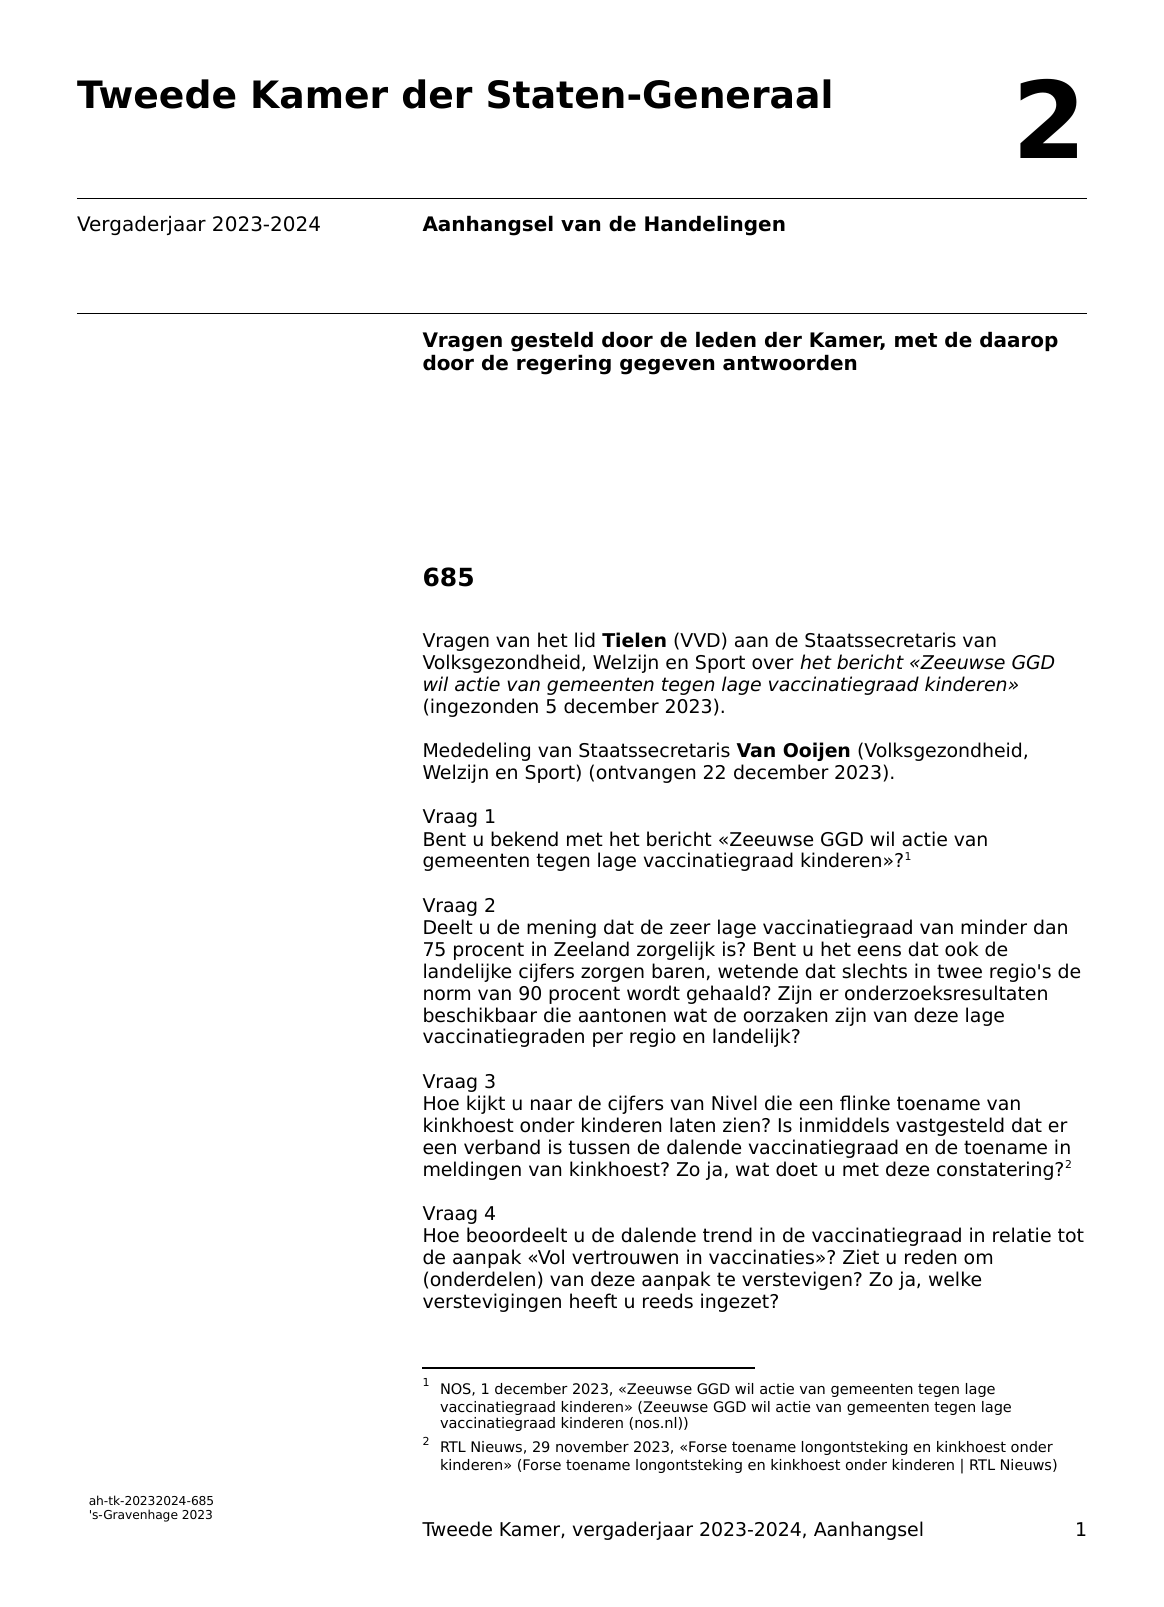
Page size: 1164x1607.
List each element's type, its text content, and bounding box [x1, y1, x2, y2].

text 's-Gravenhage 2023 [88, 1508, 323, 1522]
table_cell Vragen gesteld door de leden der Kamer, met de daarop door de regering gegeven antwoorden [422, 314, 1087, 375]
table_header Tweede Kamer der Staten-Generaal [77, 59, 886, 198]
text Bent u bekend met het bericht «Zeeuwse GGD wil actie van gemeenten tegen lage vaccinatiegraad kinderen»? [422, 828, 1087, 872]
table_header 2 [886, 59, 1087, 198]
table_cell [77, 314, 422, 375]
text Vraag 4 [422, 1203, 1087, 1225]
text Vraag 3 [422, 1071, 1087, 1093]
text NOS, 1 december 2023, «Zeeuwse GGD wil actie van gemeenten tegen lage vaccinatiegraad kinderen» (Zeeuwse GGD wil actie van gemeenten tegen lage vaccinatiegraad kinderen (nos.nl)) [422, 1377, 1087, 1432]
table_cell Vergaderjaar 2023-2024 [77, 199, 422, 313]
text Hoe kijkt u naar de cijfers van Nivel die een flinke toename van kinkhoest onder kinderen laten zien? Is inmiddels vastgesteld dat er een verband is tussen de dalende vaccinatiegraad en de toename in meldingen van kinkhoest? Zo ja, wat doet u met deze constatering? [422, 1093, 1087, 1181]
text Deelt u de mening dat de zeer lage vaccinatiegraad van minder dan 75 procent in Zeeland zorgelijk is? Bent u het eens dat ook de landelijke cijfers zorgen baren, wetende dat slechts in twee regio's de norm van 90 procent wordt gehaald? Zijn er onderzoeksresultaten beschikbaar die aantonen wat de oorzaken zijn van deze lage vaccinatiegraden per regio en landelijk? [422, 917, 1087, 1048]
text RTL Nieuws, 29 november 2023, «Forse toename longontsteking en kinkhoest onder kinderen» (Forse toename longontsteking en kinkhoest onder kinderen | RTL Nieuws) [422, 1435, 1087, 1474]
text Vraag 2 [422, 894, 1087, 917]
text Vragen van het lid Tielen (VVD) aan de Staatssecretaris van Volksgezondheid, Welzijn en Sport over het bericht «Zeeuwse GGD wil actie van gemeenten tegen lage vaccinatiegraad kinderen» (ingezonden 5 december 2023). [422, 630, 1087, 718]
text Hoe beoordeelt u de dalende trend in de vaccinatiegraad in relatie tot de aanpak «Vol vertrouwen in vaccinaties»? Ziet u reden om (onderdelen) van deze aanpak te verstevigen? Zo ja, welke verstevigingen heeft u reeds ingezet? [422, 1225, 1087, 1313]
text ah-tk-20232024-685 [88, 1494, 323, 1508]
text 685 [422, 563, 1087, 592]
text Mededeling van Staatssecretaris Van Ooijen (Volksgezondheid, Welzijn en Sport) (ontvangen 22 december 2023). [422, 740, 1087, 784]
table_cell Aanhangsel van de Handelingen [422, 199, 1087, 313]
text Vraag 1 [422, 806, 1087, 828]
